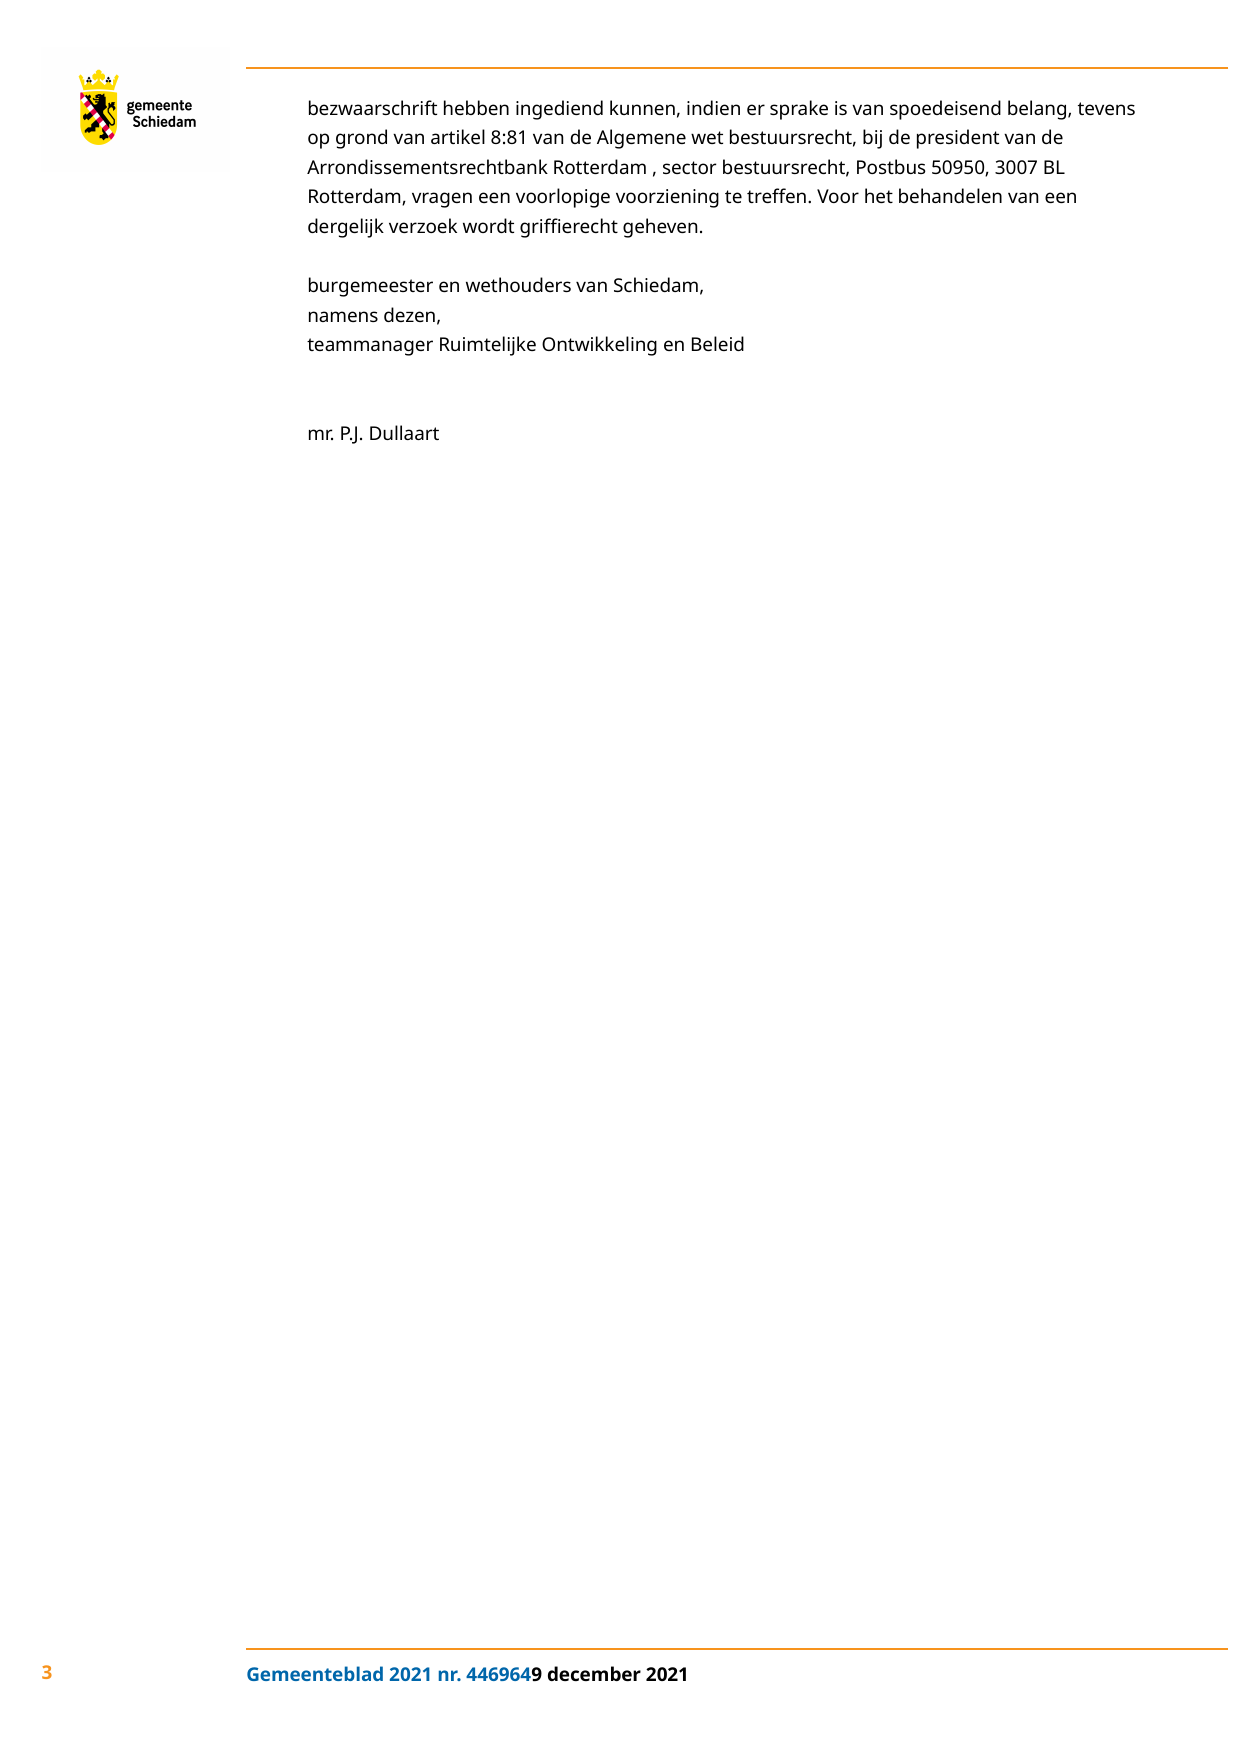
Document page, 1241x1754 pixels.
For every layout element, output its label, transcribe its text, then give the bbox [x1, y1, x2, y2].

list teammanager Ruimtelijke Ontwikkeling en Beleid [248, 331, 1152, 357]
picture [41, 47, 231, 172]
list burgemeester en wethouders van Schiedam, [248, 272, 1152, 298]
list mr. P.J. Dullaart [248, 420, 1152, 446]
list bezwaarschrift hebben ingediend kunnen, indien er sprake is van spoedeisend belang, tevens op grond van artikel 8:81 van de Algemene wet bestuursrecht, bij de president van de Arrondissementsrechtbank Rotterdam , sector bestuursrecht, Postbus 50950, 3007 BL Rotterdam, vragen een voorlopige voorziening te treffen. Voor het behandelen van een dergelijk verzoek wordt griffierecht geheven. [248, 95, 1152, 239]
list namens dezen, [248, 302, 1152, 328]
